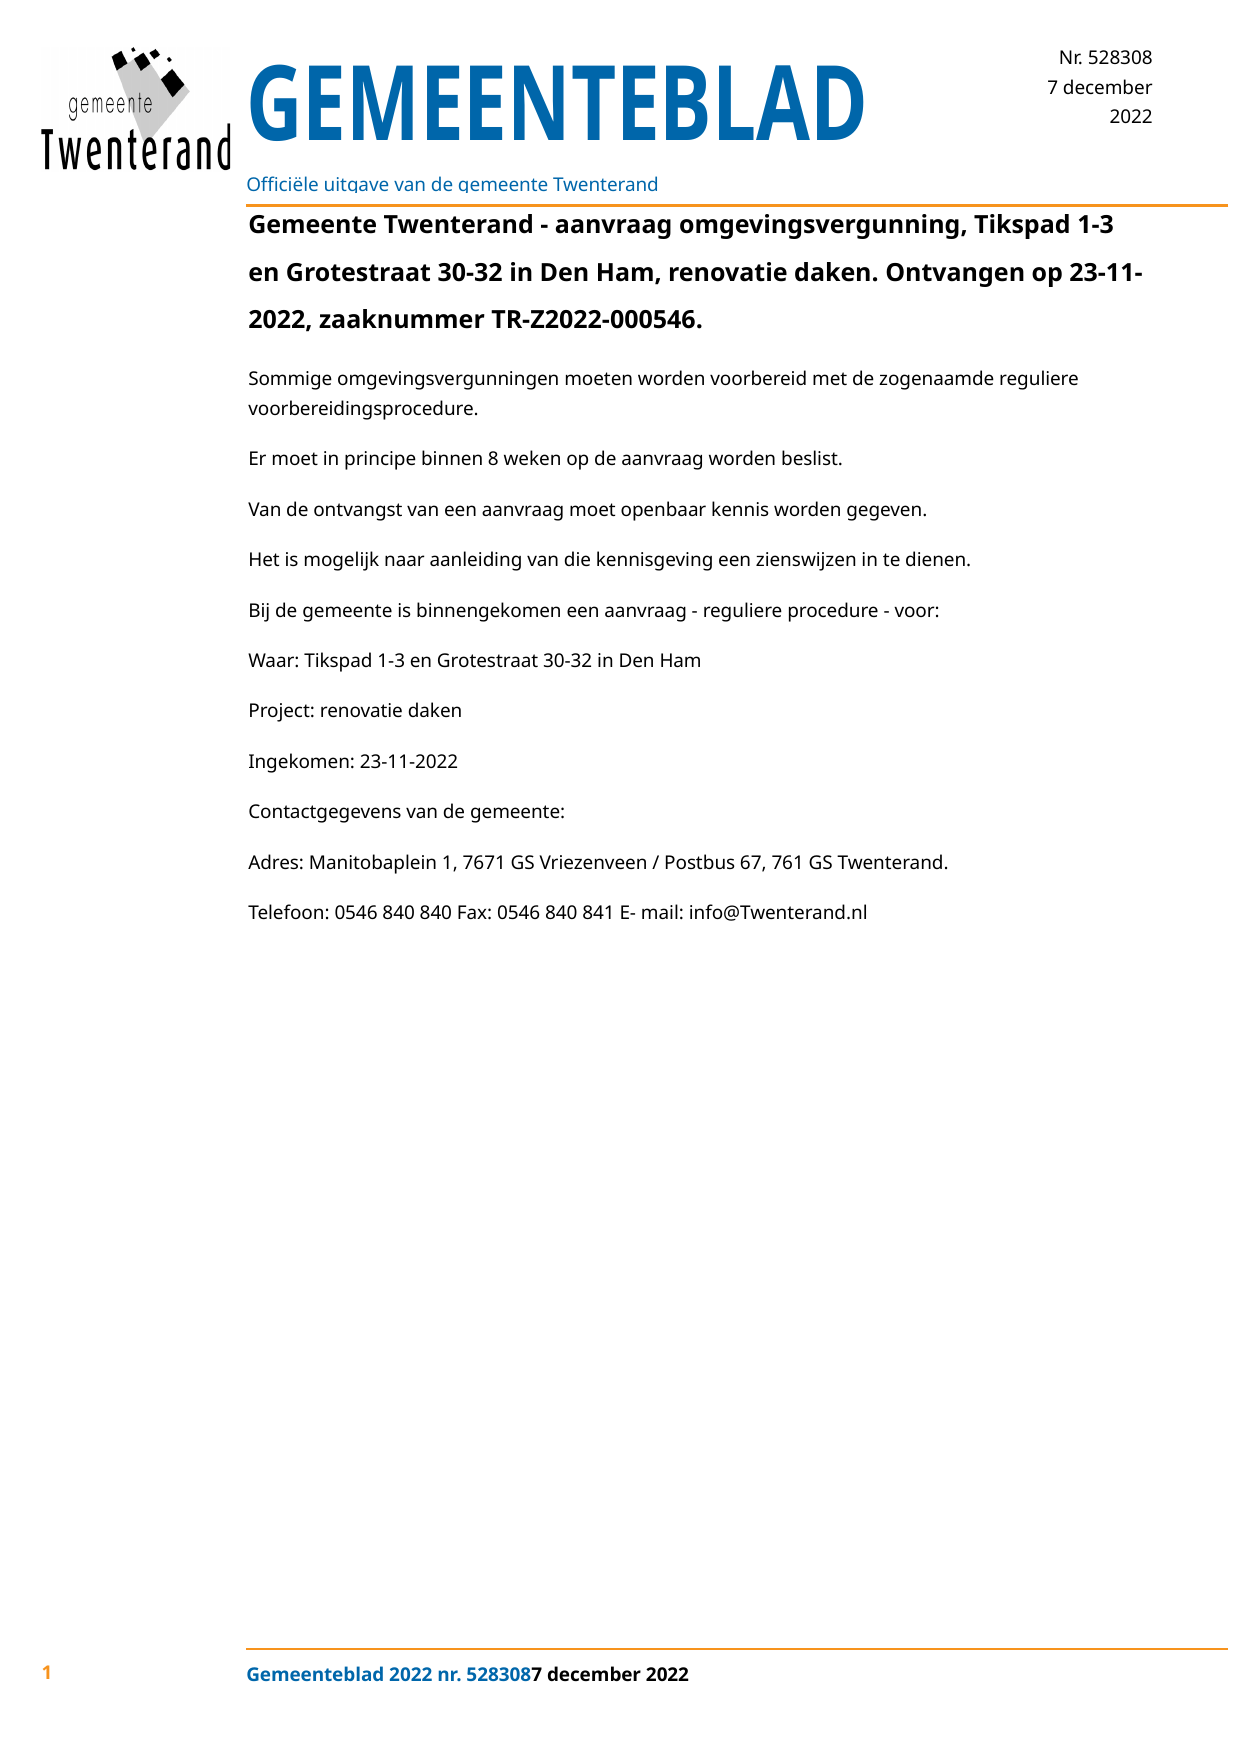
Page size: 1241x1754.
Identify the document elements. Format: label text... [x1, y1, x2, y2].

text Waar: Tikspad 1-3 en Grotestraat 30-32 in Den Ham [248, 647, 1152, 673]
text Adres: Manitobaplein 1, 7671 GS Vriezenveen / Postbus 67, 761 GS Twenterand. [248, 849, 1152, 874]
text Ingekomen: 23-11-2022 [248, 748, 1152, 774]
text Gemeente Twenterand - aanvraag omgevingsvergunning, Tikspad 1-3 en Grotestraat 30-32 in Den Ham, renovatie daken. Ontvangen op 23-11-2022, zaaknummer TR-Z2022-000546. [248, 207, 1152, 336]
text Er moet in principe binnen 8 weken op de aanvraag worden beslist. [248, 446, 1152, 471]
text Contactgegevens van de gemeente: [248, 798, 1152, 824]
text Het is mogelijk naar aanleiding van die kennisgeving een zienswijzen in te dienen. [248, 546, 1152, 572]
text Project: renovatie daken [248, 698, 1152, 723]
picture [41, 47, 231, 172]
text Bij de gemeente is binnengekomen een aanvraag - reguliere procedure - voor: [248, 597, 1152, 622]
text Telefoon: 0546 840 840 Fax: 0546 840 841 E- mail: info@Twenterand.nl [248, 899, 1152, 925]
text Sommige omgevingsvergunningen moeten worden voorbereid met de zogenaamde reguliere voorbereidingsprocedure. [248, 366, 1152, 421]
text Van de ontvangst van een aanvraag moet openbaar kennis worden gegeven. [248, 496, 1152, 522]
